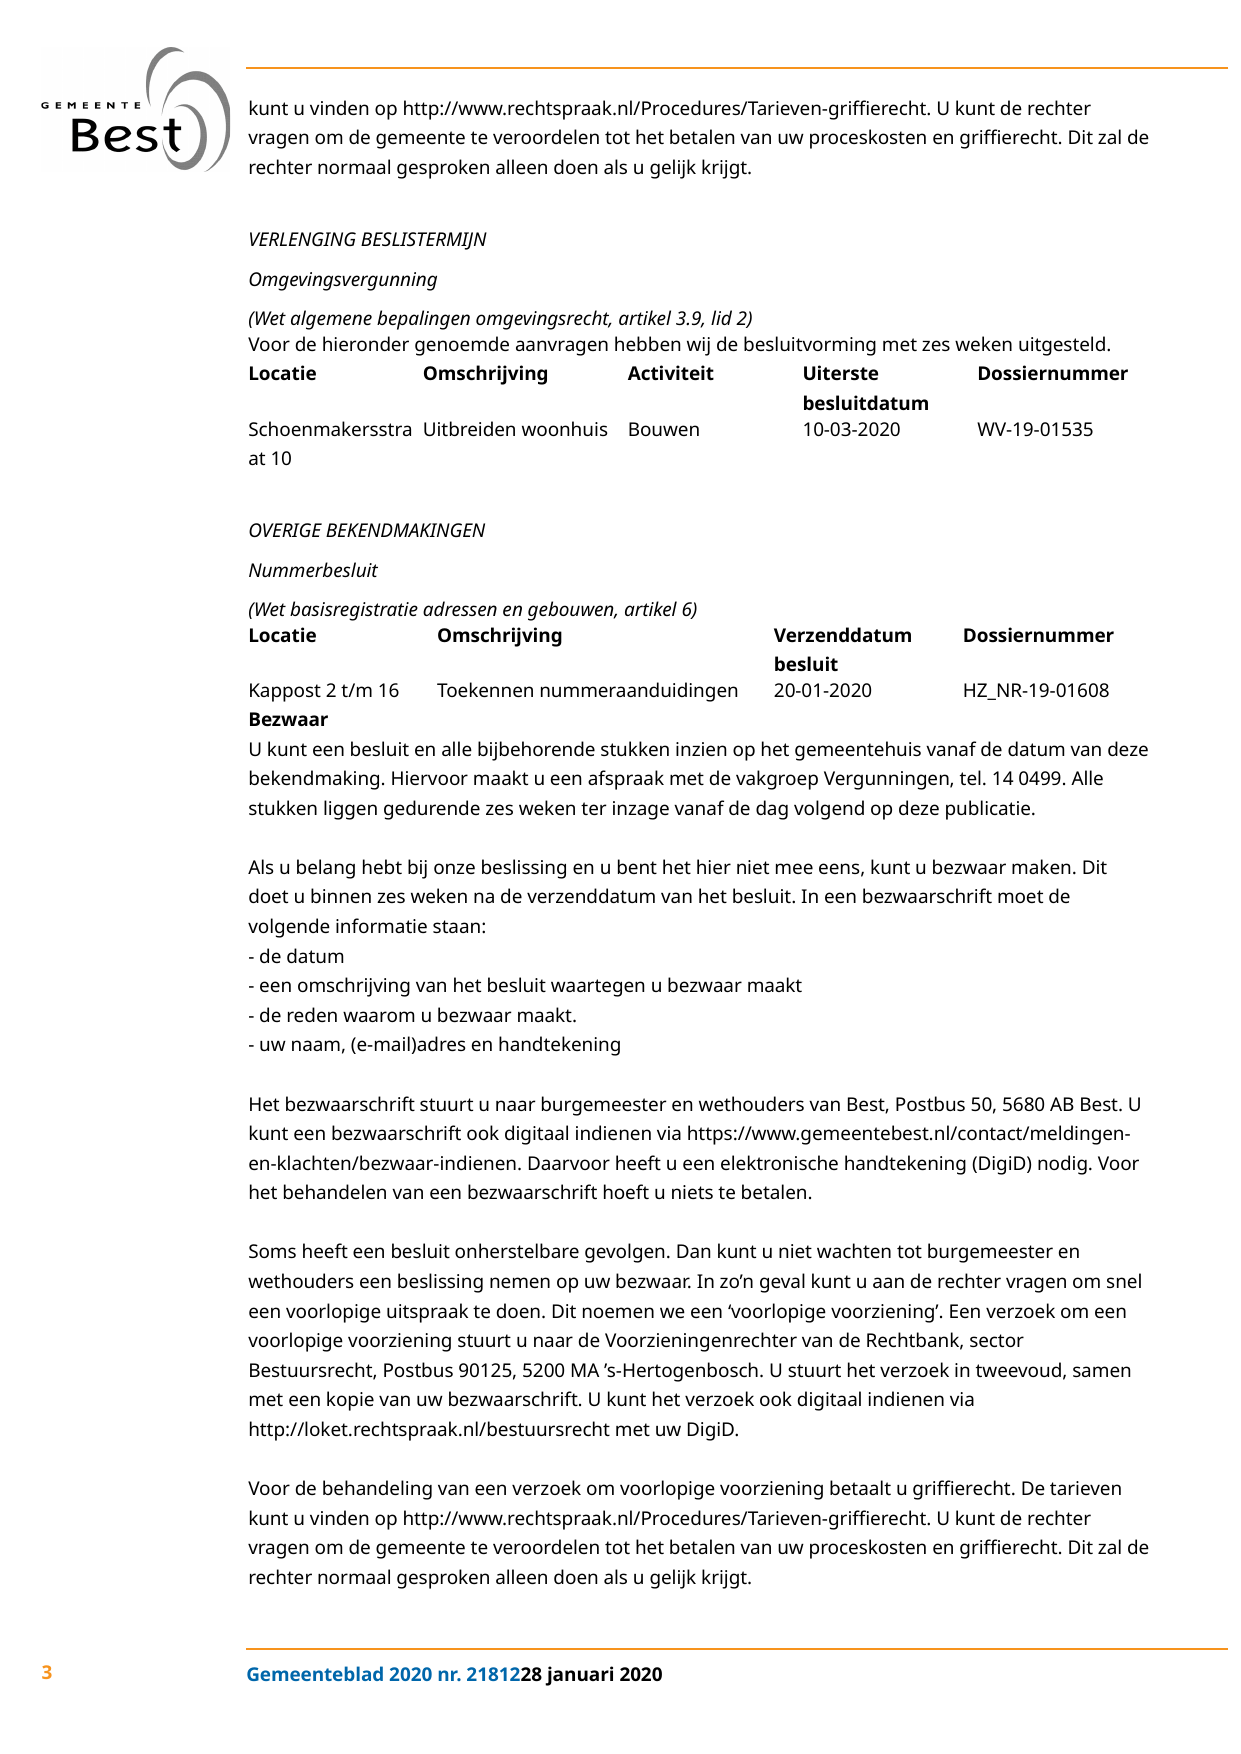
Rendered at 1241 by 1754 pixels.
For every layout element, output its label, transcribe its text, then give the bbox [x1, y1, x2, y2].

text Bezwaar [248, 706, 1152, 732]
text Voor de behandeling van een verzoek om voorlopige voorziening betaalt u griffierecht. De tarieven kunt u vinden op http://www.rechtspraak.nl/Procedures/Tarieven-griffierecht. U kunt de rechter vragen om de gemeente te veroordelen tot het betalen van uw proceskosten en griffierecht. Dit zal de rechter normaal gesproken alleen doen als u gelijk krijgt. [248, 1475, 1152, 1590]
text U kunt een besluit en alle bijbehorende stukken inzien op het gemeentehuis vanaf de datum van deze bekendmaking. Hiervoor maakt u een afspraak met de vakgroep Vergunningen, tel. 14 0499. Alle stukken liggen gedurende zes weken ter inzage vanaf de dag volgend op deze publicatie. [248, 736, 1152, 821]
table_header Dossiernummer [977, 361, 1152, 416]
text Voor de hieronder genoemde aanvragen hebben wij de besluitvorming met zes weken uitgesteld. [248, 331, 1152, 357]
table_header Omschrijving [423, 361, 628, 416]
text VERLENGING BESLISTERMIJN [248, 227, 1152, 252]
picture [41, 47, 231, 172]
text - een omschrijving van het besluit waartegen u bezwaar maakt [248, 972, 1152, 998]
text kunt u vinden op http://www.rechtspraak.nl/Procedures/Tarieven-griffierecht. U kunt de rechter vragen om de gemeente te veroordelen tot het betalen van uw proceskosten en griffierecht. Dit zal de rechter normaal gesproken alleen doen als u gelijk krijgt. [248, 95, 1152, 180]
table_cell 10-03-2020 [802, 416, 977, 471]
table_cell Schoenmakersstraat 10 [248, 416, 423, 471]
text - uw naam, (e-mail)adres en handtekening [248, 1032, 1152, 1057]
table_cell Toekennen nummeraanduidingen [437, 677, 774, 703]
table_header Locatie [248, 622, 437, 677]
table_cell HZ_NR-19-01608 [963, 677, 1152, 703]
table_cell Bouwen [628, 416, 802, 471]
text Soms heeft een besluit onherstelbare gevolgen. Dan kunt u niet wachten tot burgemeester en wethouders een beslissing nemen op uw bezwaar. In zo’n geval kunt u aan de rechter vragen om snel een voorlopige uitspraak te doen. Dit noemen we een ‘voorlopige voorziening’. Een verzoek om een voorlopige voorziening stuurt u naar de Voorzieningenrechter van de Rechtbank, sector Bestuursrecht, Postbus 90125, 5200 MA ’s-Hertogenbosch. U stuurt het verzoek in tweevoud, samen met een kopie van uw bezwaarschrift. U kunt het verzoek ook digitaal indienen via http://loket.rechtspraak.nl/bestuursrecht met uw DigiD. [248, 1239, 1152, 1442]
table_cell 20-01-2020 [774, 677, 963, 703]
table_header Uiterste besluitdatum [802, 361, 977, 416]
table_cell WV-19-01535 [977, 416, 1152, 471]
table_cell Kappost 2 t/m 16 [248, 677, 437, 703]
table_header Omschrijving [437, 622, 774, 677]
text - de reden waarom u bezwaar maakt. [248, 1002, 1152, 1028]
table_cell Uitbreiden woonhuis [423, 416, 628, 471]
table_header Dossiernummer [963, 622, 1152, 677]
text - de datum [248, 943, 1152, 969]
text Omgevingsvergunning [248, 266, 1152, 292]
text Als u belang hebt bij onze beslissing en u bent het hier niet mee eens, kunt u bezwaar maken. Dit doet u binnen zes weken na de verzenddatum van het besluit. In een bezwaarschrift moet de volgende informatie staan: [248, 854, 1152, 939]
text OVERIGE BEKENDMAKINGEN [248, 518, 1152, 543]
table_header Locatie [248, 361, 423, 416]
text (Wet basisregistratie adressen en gebouwen, artikel 6) [248, 596, 1152, 622]
text Nummerbesluit [248, 557, 1152, 583]
text (Wet algemene bepalingen omgevingsrecht, artikel 3.9, lid 2) [248, 305, 1152, 331]
table_header Activiteit [628, 361, 802, 416]
table_header Verzenddatum besluit [774, 622, 963, 677]
text Het bezwaarschrift stuurt u naar burgemeester en wethouders van Best, Postbus 50, 5680 AB Best. U kunt een bezwaarschrift ook digitaal indienen via https://www.gemeentebest.nl/contact/meldingen-en-klachten/bezwaar-indienen. Daarvoor heeft u een elektronische handtekening (DigiD) nodig. Voor het behandelen van een bezwaarschrift hoeft u niets te betalen. [248, 1091, 1152, 1205]
